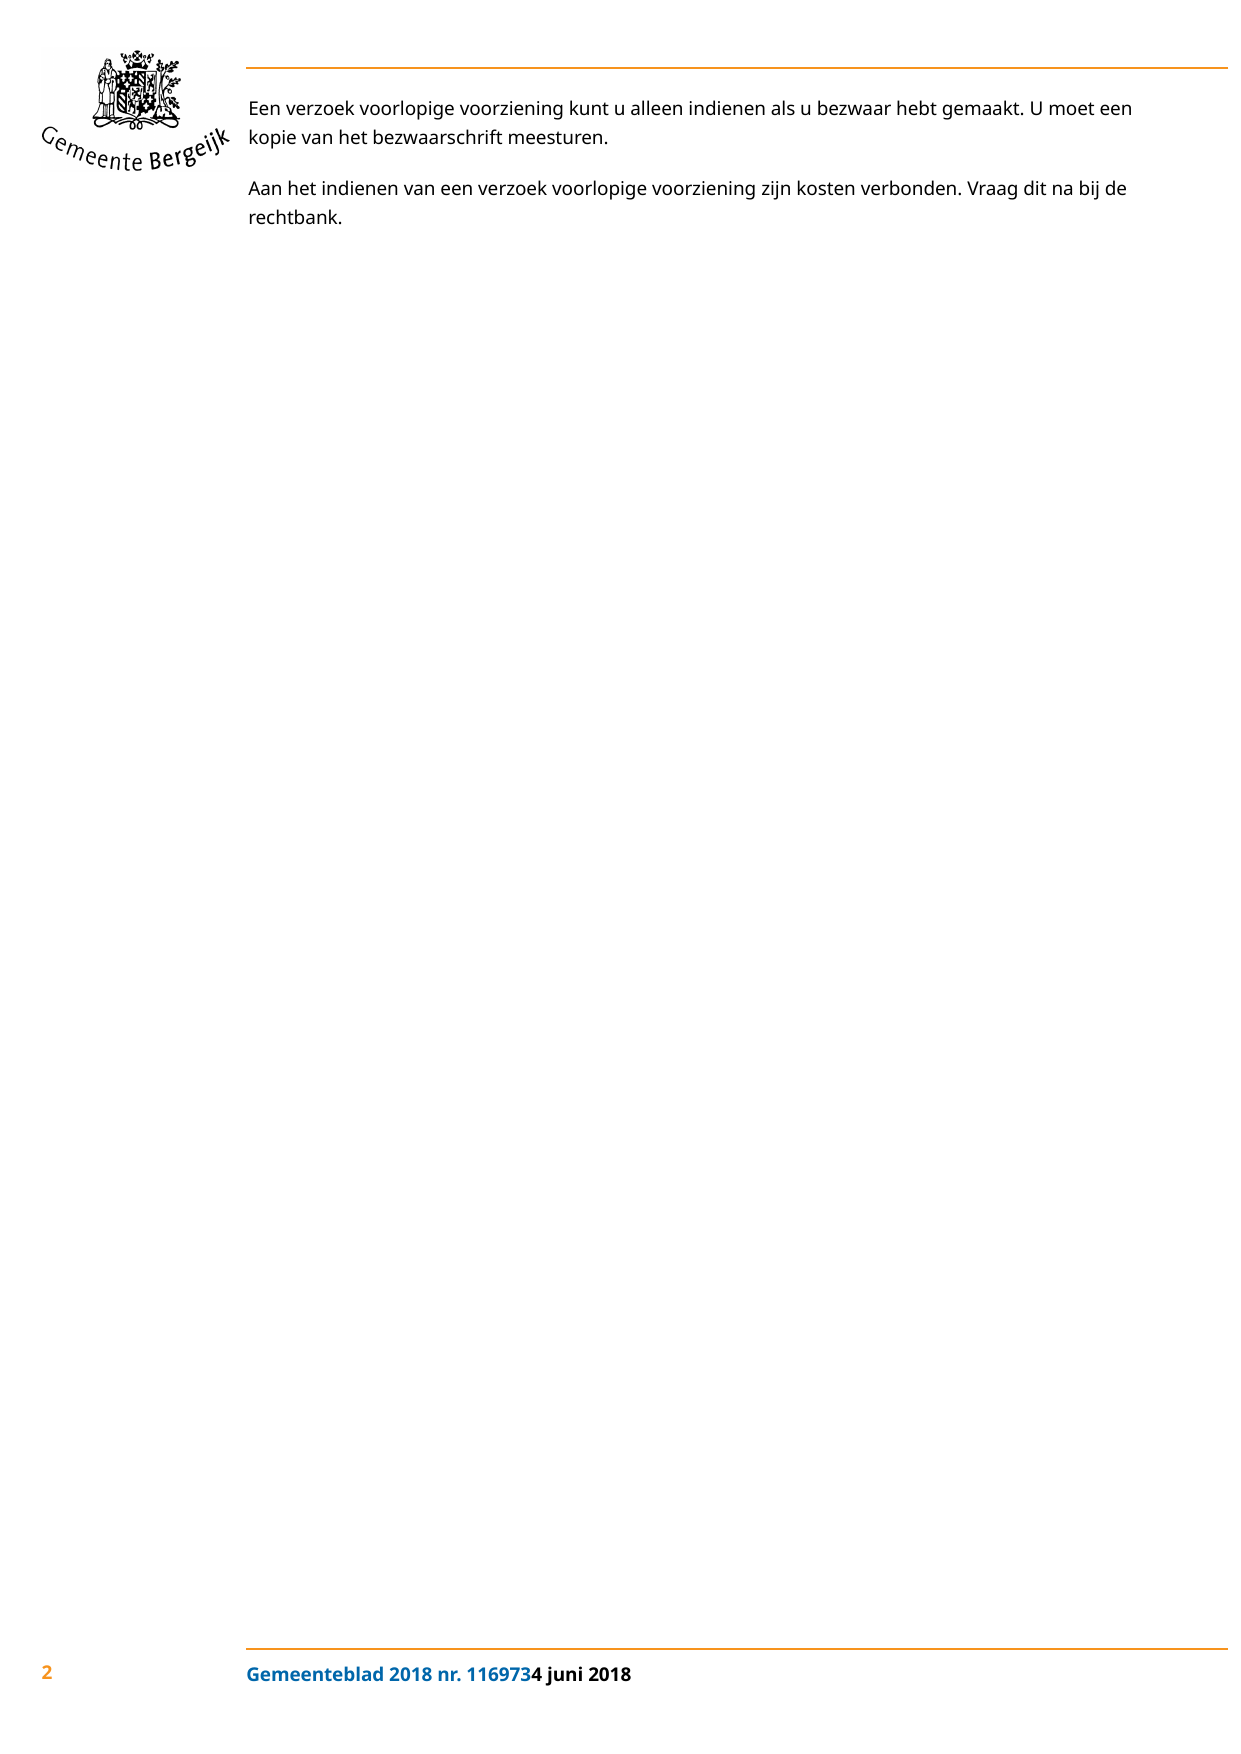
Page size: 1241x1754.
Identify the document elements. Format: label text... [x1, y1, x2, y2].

text Een verzoek voorlopige voorziening kunt u alleen indienen als u bezwaar hebt gemaakt. U moet een kopie van het bezwaarschrift meesturen. [248, 95, 1152, 150]
picture [41, 47, 231, 172]
text Aan het indienen van een verzoek voorlopige voorziening zijn kosten verbonden. Vraag dit na bij de rechtbank. [248, 175, 1152, 230]
